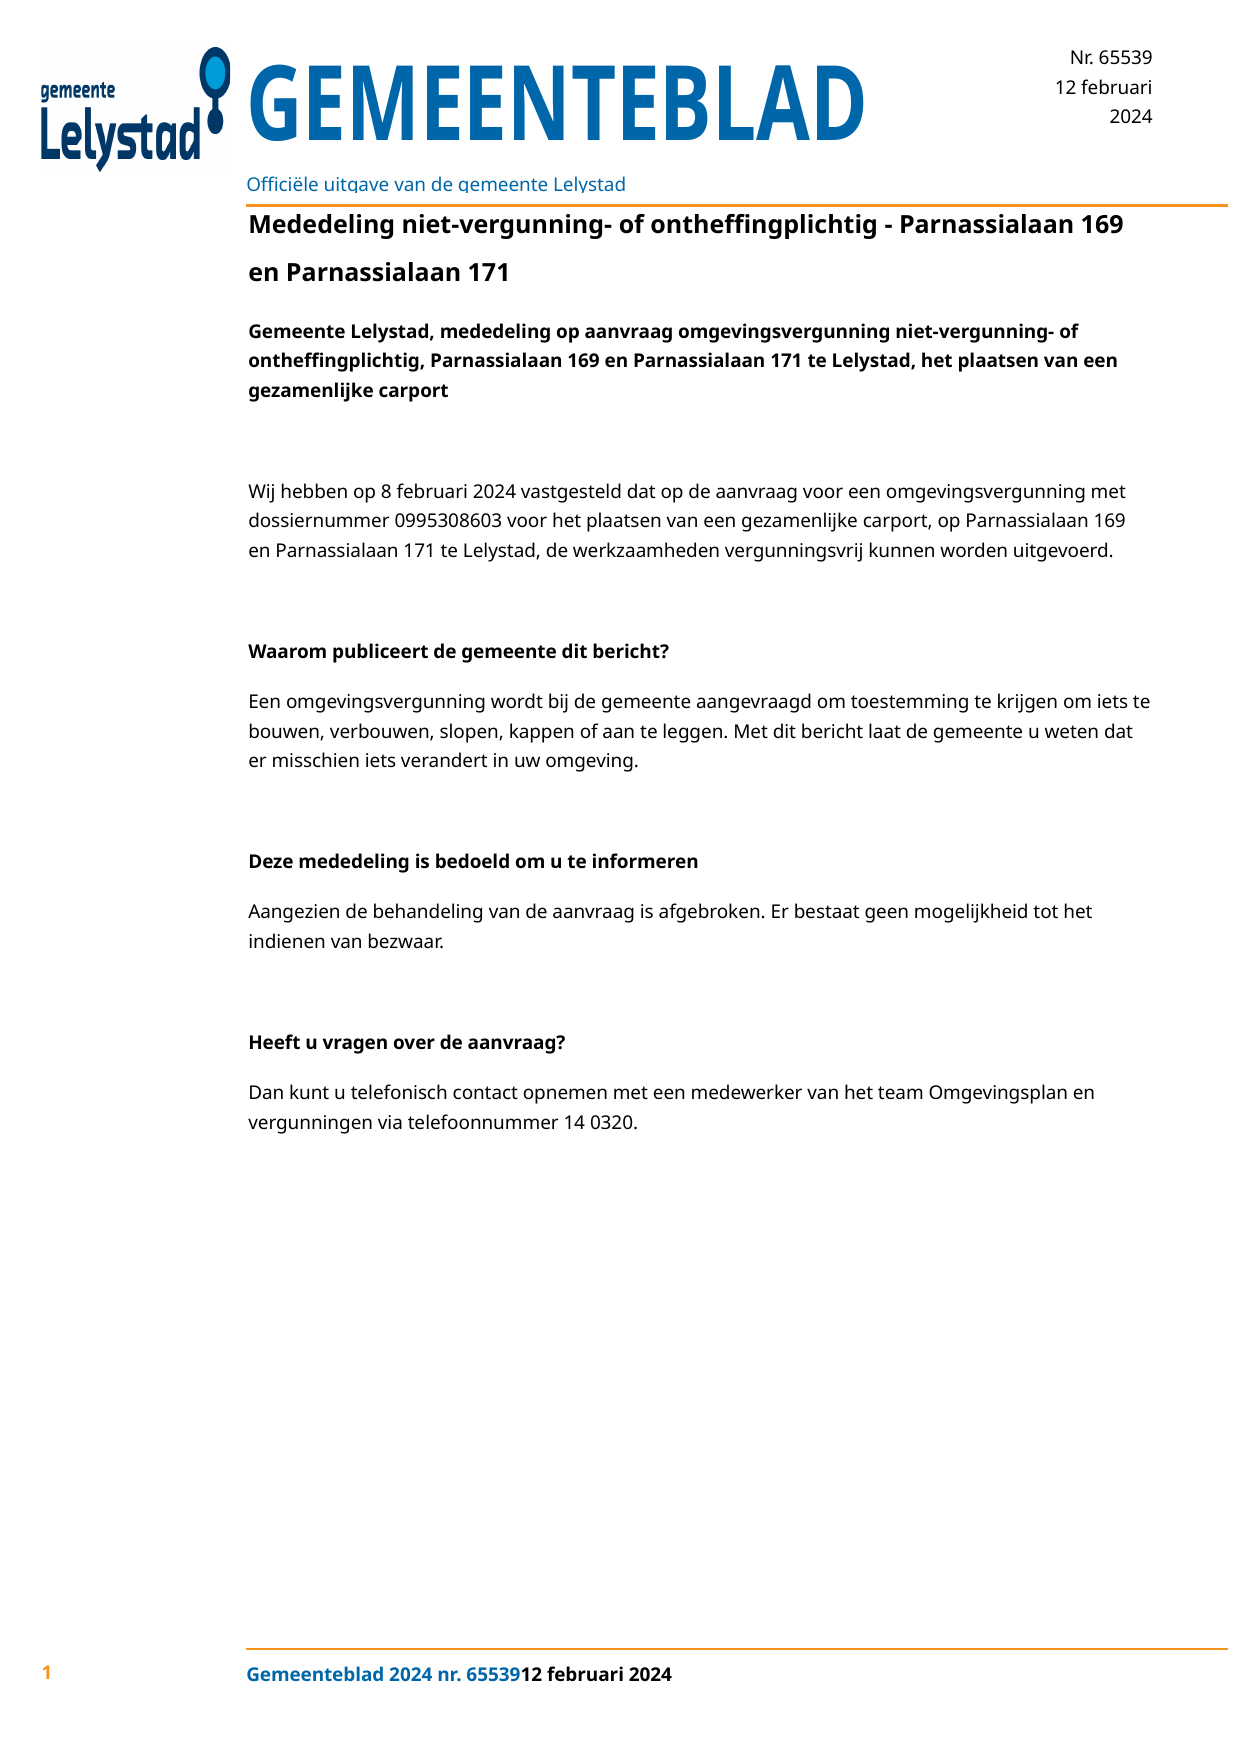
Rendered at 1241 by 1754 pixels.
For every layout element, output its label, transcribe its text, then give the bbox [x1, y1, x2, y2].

text Een omgevingsvergunning wordt bij de gemeente aangevraagd om toestemming te krijgen om iets te bouwen, verbouwen, slopen, kappen of aan te leggen. Met dit bericht laat de gemeente u weten dat er misschien iets verandert in uw omgeving. [248, 688, 1152, 773]
picture [41, 47, 231, 172]
text Deze mededeling is bedoeld om u te informeren [248, 848, 1152, 874]
text Waarom publiceert de gemeente dit bericht? [248, 638, 1152, 664]
text Wij hebben op 8 februari 2024 vastgesteld dat op de aanvraag voor een omgevingsvergunning met dossiernummer 0995308603 voor het plaatsen van een gezamenlijke carport, op Parnassialaan 169 en Parnassialaan 171 te Lelystad, de werkzaamheden vergunningsvrij kunnen worden uitgevoerd. [248, 478, 1152, 563]
text Mededeling niet-vergunning- of ontheffingplichtig - Parnassialaan 169 en Parnassialaan 171 [248, 207, 1152, 288]
text Aangezien de behandeling van de aanvraag is afgebroken. Er bestaat geen mogelijkheid tot het indienen van bezwaar. [248, 899, 1152, 954]
text Gemeente Lelystad, mededeling op aanvraag omgevingsvergunning niet-vergunning- of ontheffingplichtig, Parnassialaan 169 en Parnassialaan 171 te Lelystad, het plaatsen van een gezamenlijke carport [248, 318, 1152, 403]
text Heeft u vragen over de aanvraag? [248, 1029, 1152, 1055]
text Dan kunt u telefonisch contact opnemen met een medewerker van het team Omgevingsplan en vergunningen via telefoonnummer 14 0320. [248, 1079, 1152, 1135]
